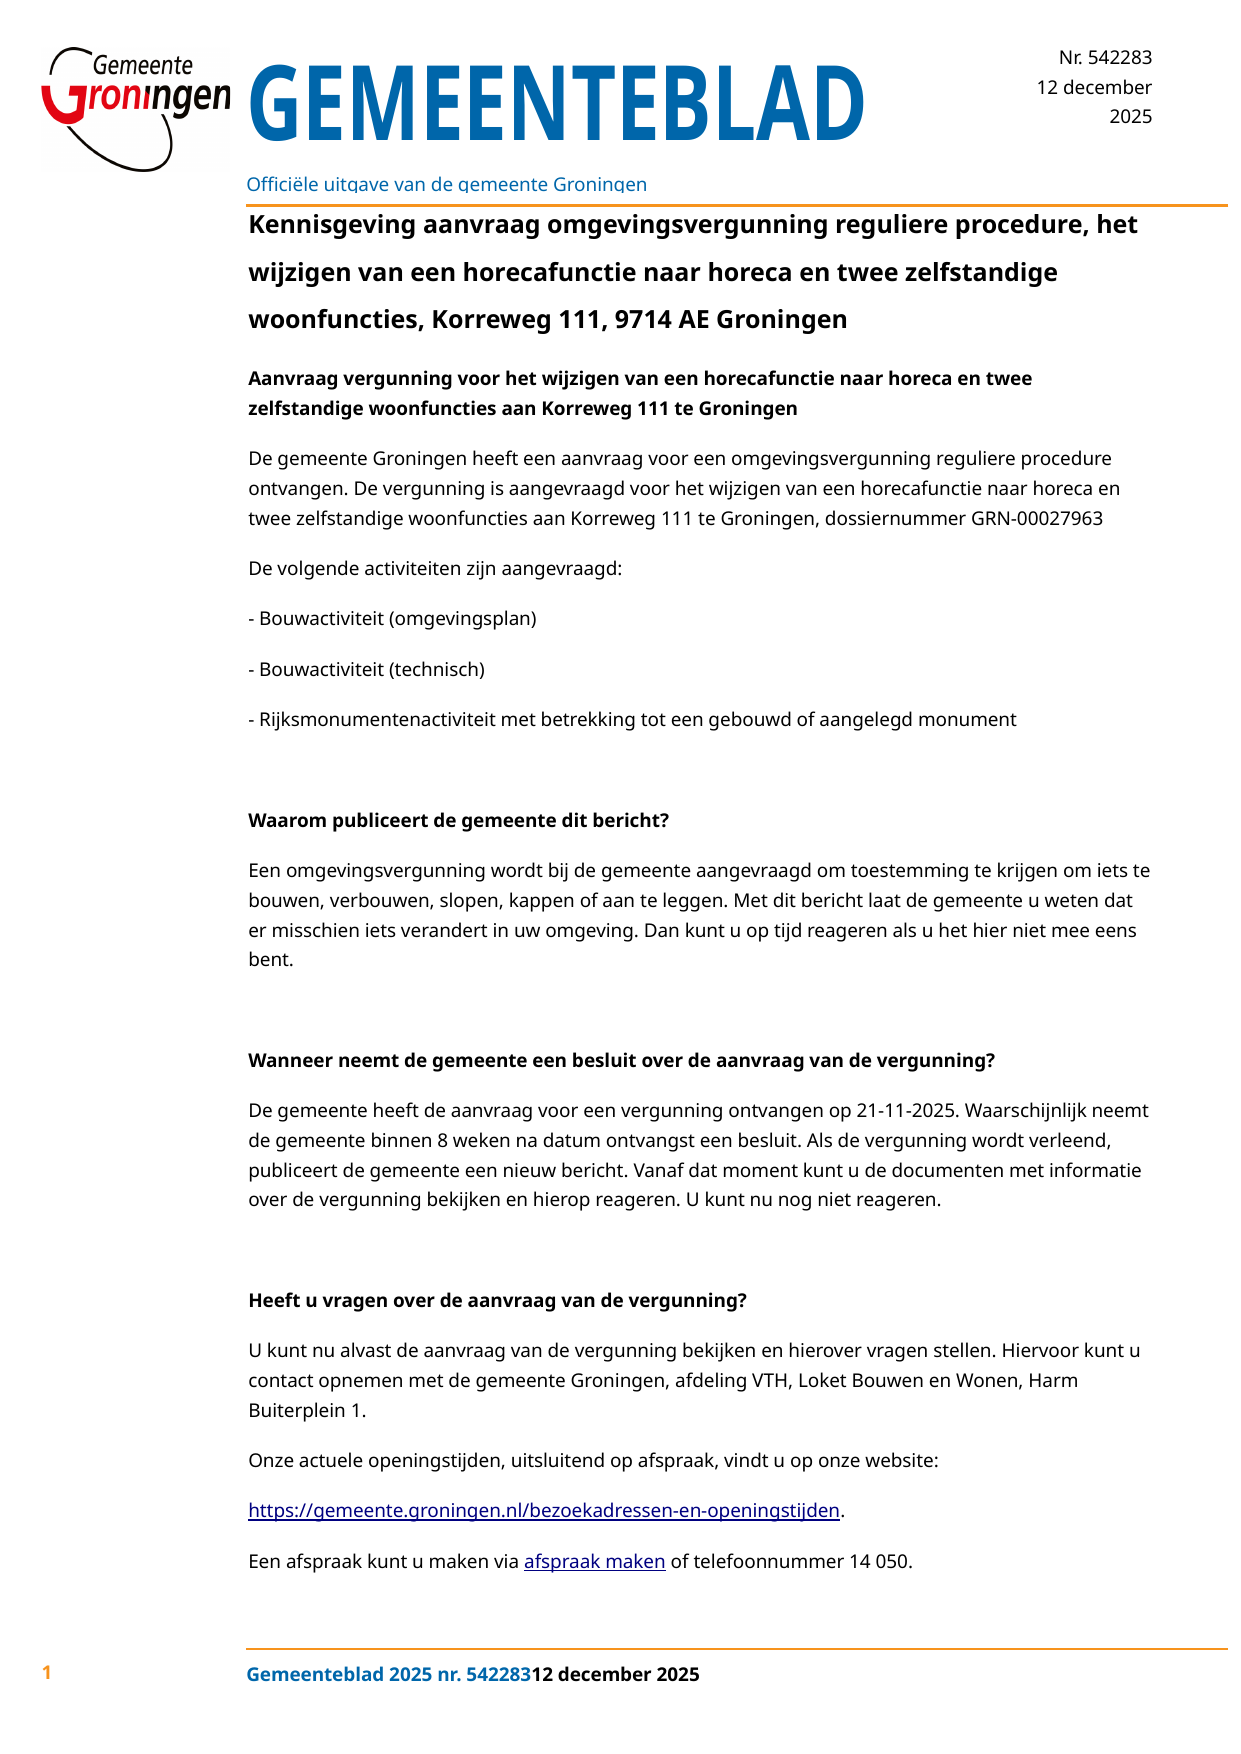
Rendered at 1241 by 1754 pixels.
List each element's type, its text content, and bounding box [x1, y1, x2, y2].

text U kunt nu alvast de aanvraag van de vergunning bekijken en hierover vragen stellen. Hiervoor kunt u contact opnemen met de gemeente Groningen, afdeling VTH, Loket Bouwen en Wonen, Harm Buiterplein 1. [248, 1338, 1152, 1422]
text Waarom publiceert de gemeente dit bericht? [248, 807, 1152, 833]
text - Rijksmonumentenactiviteit met betrekking tot een gebouwd of aangelegd monument [248, 706, 1152, 732]
text Heeft u vragen over de aanvraag van de vergunning? [248, 1287, 1152, 1313]
text Een afspraak kunt u maken via afspraak maken of telefoonnummer 14 050. [248, 1548, 1152, 1574]
text De gemeente heeft de aanvraag voor een vergunning ontvangen op 21-11-2025. Waarschijnlijk neemt de gemeente binnen 8 weken na datum ontvangst een besluit. Als de vergunning wordt verleend, publiceert de gemeente een nieuw bericht. Vanaf dat moment kunt u de documenten met informatie over de vergunning bekijken en hierop reageren. U kunt nu nog niet reageren. [248, 1098, 1152, 1212]
text - Bouwactiviteit (technisch) [248, 656, 1152, 682]
text Onze actuele openingstijden, uitsluitend op afspraak, vindt u op onze website: [248, 1447, 1152, 1473]
text De volgende activiteiten zijn aangevraagd: [248, 555, 1152, 581]
text De gemeente Groningen heeft een aanvraag voor een omgevingsvergunning reguliere procedure ontvangen. De vergunning is aangevraagd voor het wijzigen van een horecafunctie naar horeca en twee zelfstandige woonfuncties aan Korreweg 111 te Groningen, dossiernummer GRN-00027963 [248, 446, 1152, 530]
text Wanneer neemt de gemeente een besluit over de aanvraag van de vergunning? [248, 1047, 1152, 1073]
text - Bouwactiviteit (omgevingsplan) [248, 606, 1152, 631]
picture [41, 47, 231, 172]
text Een omgevingsvergunning wordt bij de gemeente aangevraagd om toestemming te krijgen om iets te bouwen, verbouwen, slopen, kappen of aan te leggen. Met dit bericht laat de gemeente u weten dat er misschien iets verandert in uw omgeving. Dan kunt u op tijd reageren als u het hier niet mee eens bent. [248, 858, 1152, 972]
text https://gemeente.groningen.nl/bezoekadressen-en-openingstijden. [248, 1498, 1152, 1523]
text Kennisgeving aanvraag omgevingsvergunning reguliere procedure, het wijzigen van een horecafunctie naar horeca en twee zelfstandige woonfuncties, Korreweg 111, 9714 AE Groningen [248, 207, 1152, 336]
text Aanvraag vergunning voor het wijzigen van een horecafunctie naar horeca en twee zelfstandige woonfuncties aan Korreweg 111 te Groningen [248, 366, 1152, 421]
